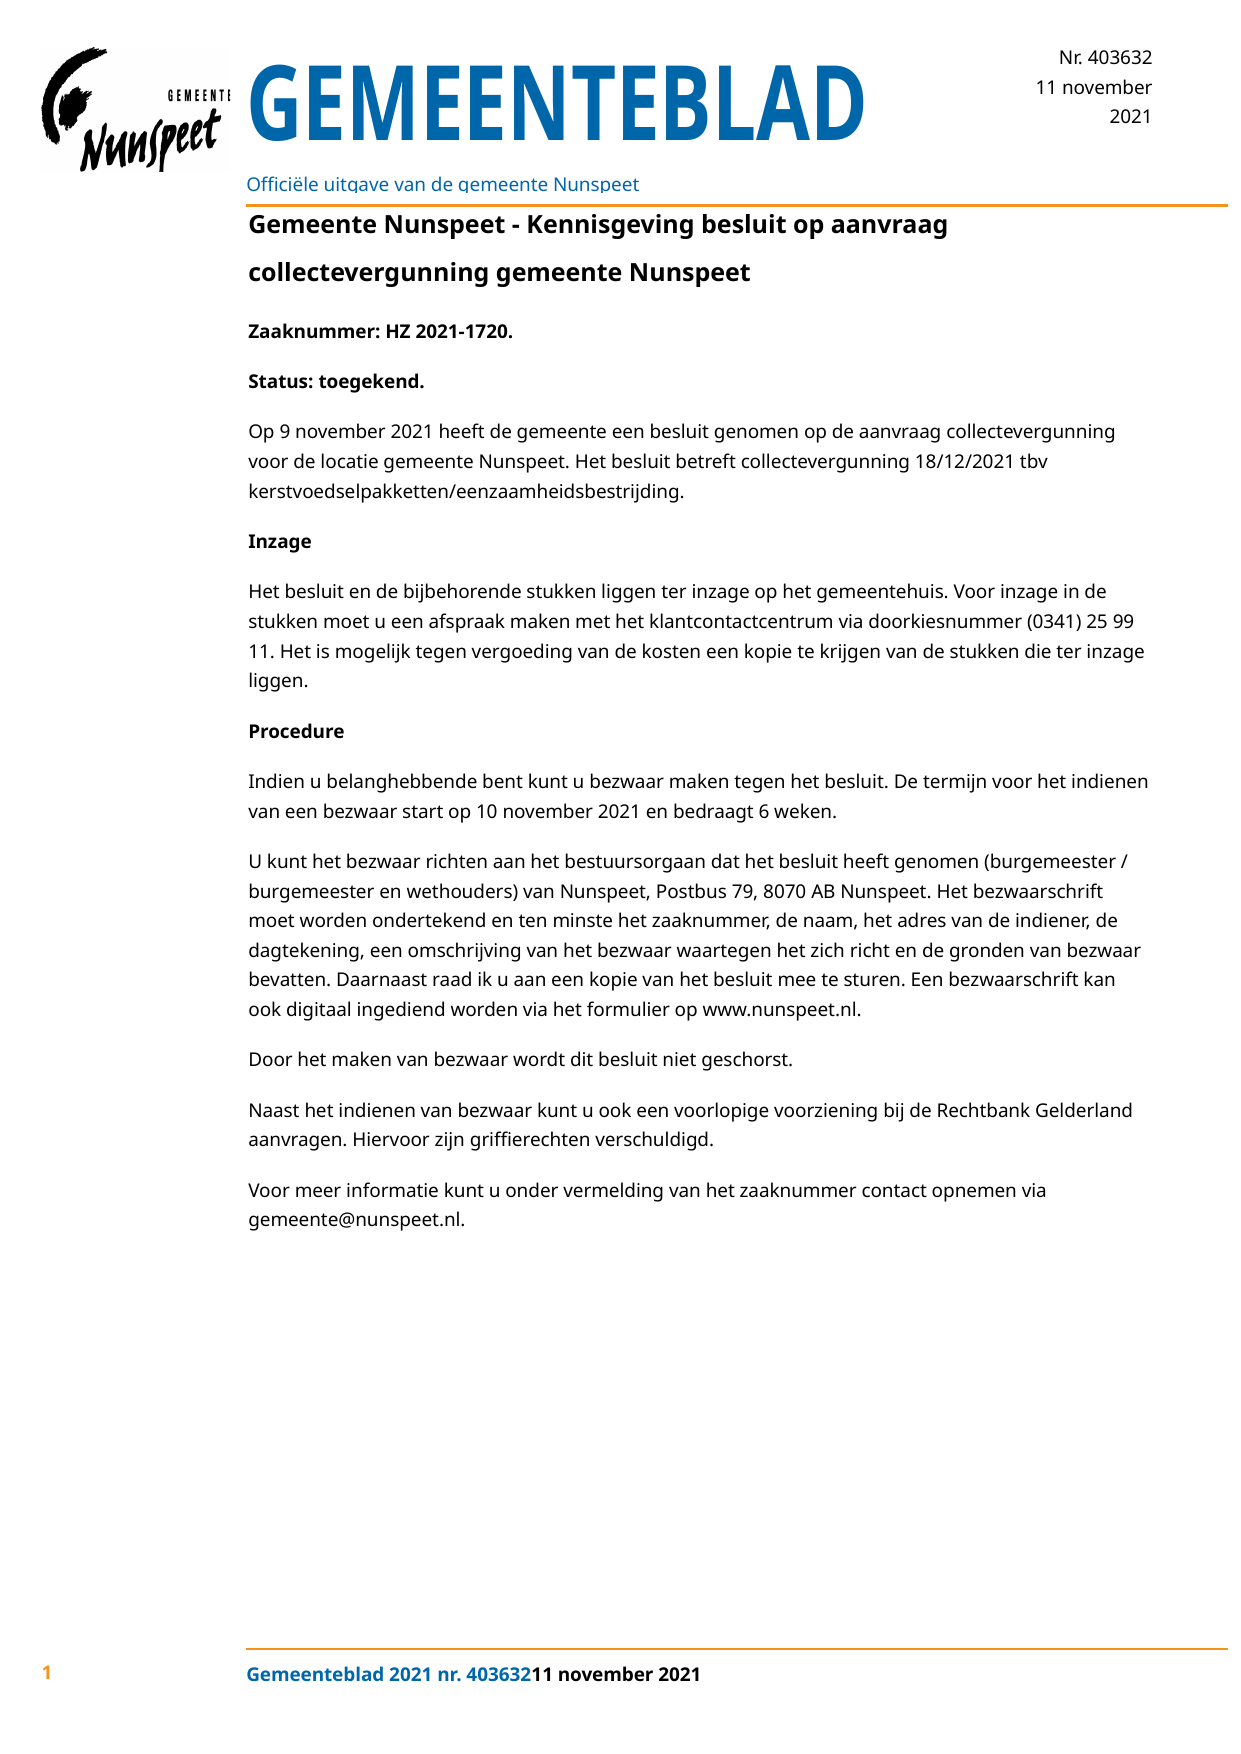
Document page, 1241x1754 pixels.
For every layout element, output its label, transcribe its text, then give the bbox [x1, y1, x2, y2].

text Procedure [248, 718, 1152, 744]
text Voor meer informatie kunt u onder vermelding van het zaaknummer contact opnemen via gemeente@nunspeet.nl. [248, 1177, 1152, 1232]
text Indien u belanghebbende bent kunt u bezwaar maken tegen het besluit. De termijn voor het indienen van een bezwaar start op 10 november 2021 en bedraagt 6 weken. [248, 768, 1152, 824]
text U kunt het bezwaar richten aan het bestuursorgaan dat het besluit heeft genomen (burgemeester / burgemeester en wethouders) van Nunspeet, Postbus 79, 8070 AB Nunspeet. Het bezwaarschrift moet worden ondertekend en ten minste het zaaknummer, de naam, het adres van de indiener, de dagtekening, een omschrijving van het bezwaar waartegen het zich richt en de gronden van bezwaar bevatten. Daarnaast raad ik u aan een kopie van het besluit mee te sturen. Een bezwaarschrift kan ook digitaal ingediend worden via het formulier op www.nunspeet.nl. [248, 848, 1152, 1022]
text Het besluit en de bijbehorende stukken liggen ter inzage op het gemeentehuis. Voor inzage in de stukken moet u een afspraak maken met het klantcontactcentrum via doorkiesnummer (0341) 25 99 11. Het is mogelijk tegen vergoeding van de kosten een kopie te krijgen van de stukken die ter inzage liggen. [248, 579, 1152, 693]
text Naast het indienen van bezwaar kunt u ook een voorlopige voorziening bij de Rechtbank Gelderland aanvragen. Hiervoor zijn griffierechten verschuldigd. [248, 1097, 1152, 1152]
text Zaaknummer: HZ 2021-1720. [248, 318, 1152, 344]
text Op 9 november 2021 heeft de gemeente een besluit genomen op de aanvraag collectevergunning voor de locatie gemeente Nunspeet. Het besluit betreft collectevergunning 18/12/2021 tbv kerstvoedselpakketten/eenzaamheidsbestrijding. [248, 419, 1152, 504]
text Door het maken van bezwaar wordt dit besluit niet geschorst. [248, 1047, 1152, 1072]
text Gemeente Nunspeet - Kennisgeving besluit op aanvraag collectevergunning gemeente Nunspeet [248, 207, 1152, 288]
text Status: toegekend. [248, 368, 1152, 394]
picture [41, 47, 231, 172]
text Inzage [248, 528, 1152, 554]
